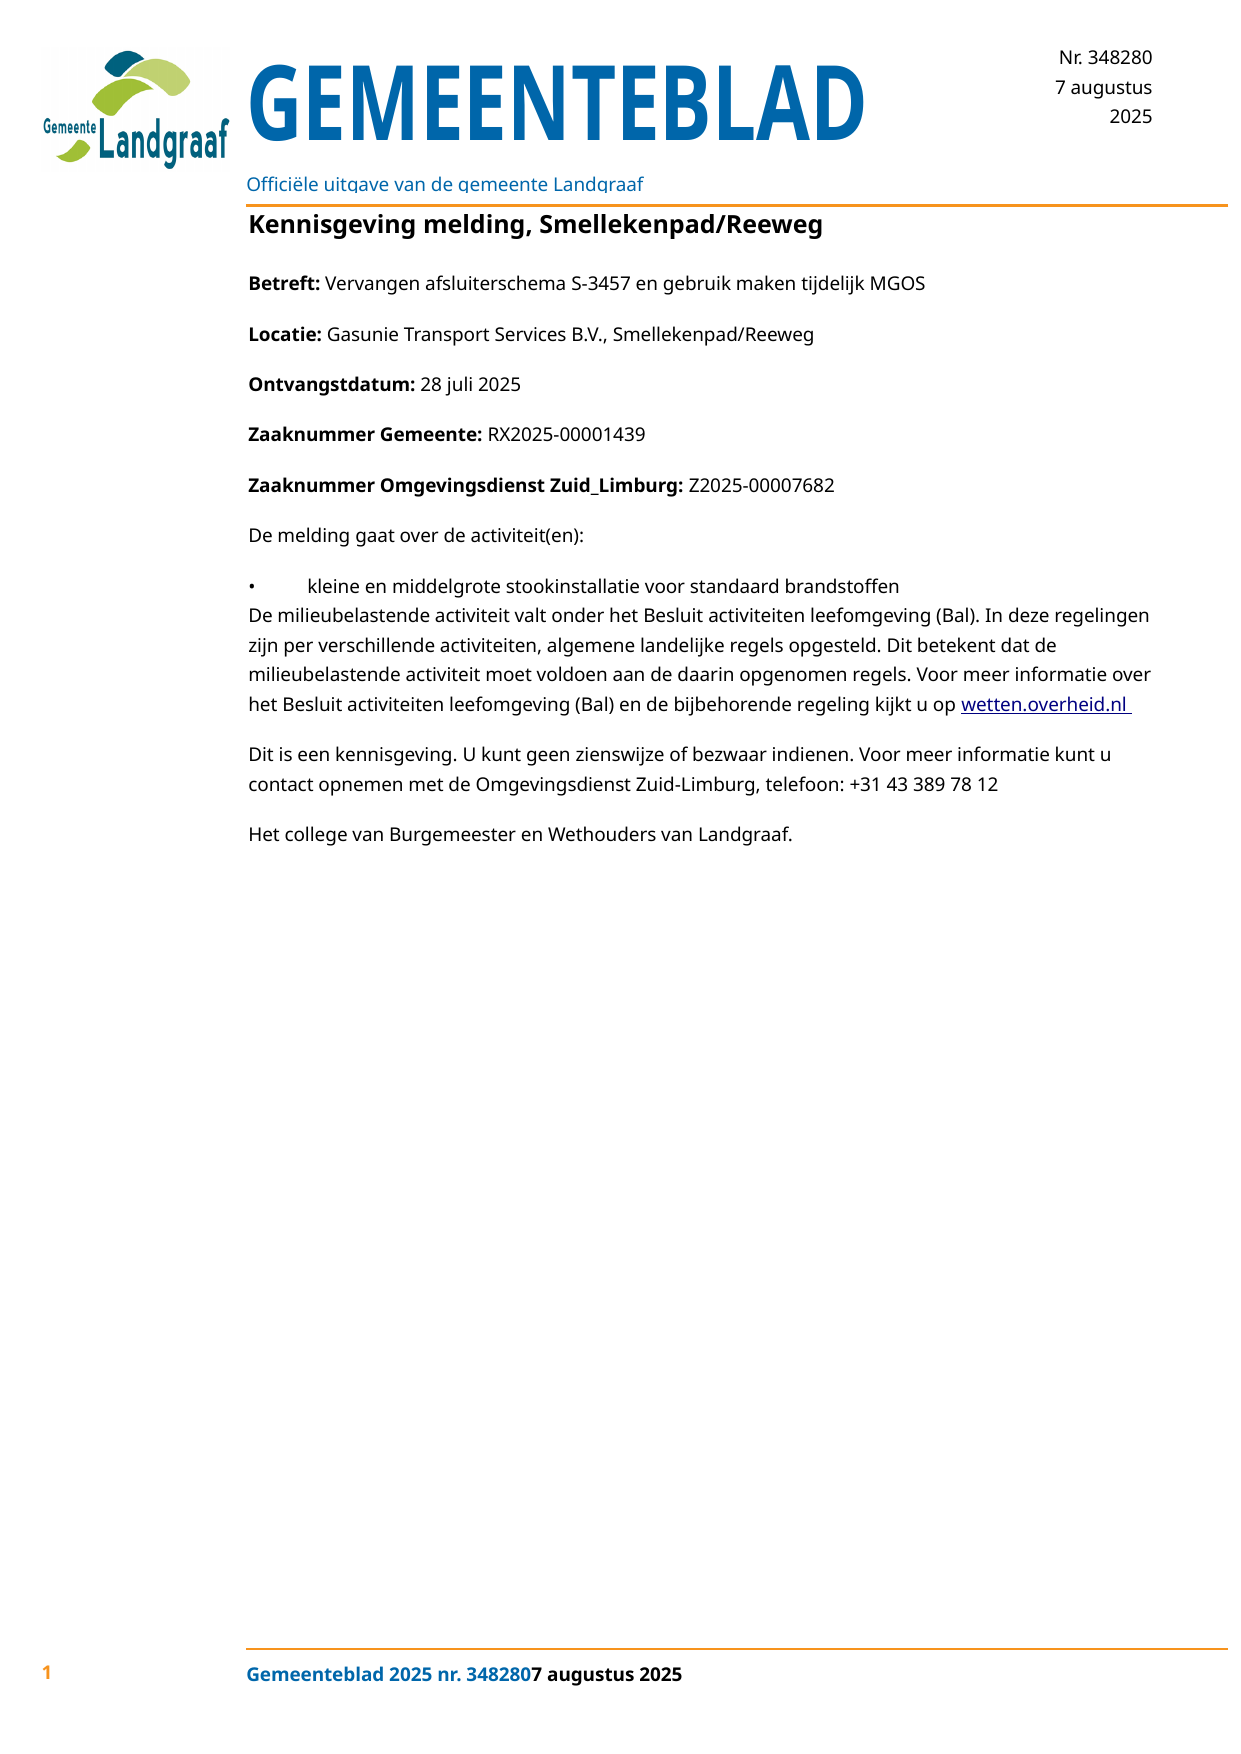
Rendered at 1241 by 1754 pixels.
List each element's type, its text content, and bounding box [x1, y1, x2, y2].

text Dit is een kennisgeving. U kunt geen zienswijze of bezwaar indienen. Voor meer informatie kunt u contact opnemen met de Omgevingsdienst Zuid-Limburg, telefoon: +31 43 389 78 12 [248, 742, 1152, 797]
text De melding gaat over de activiteit(en): [248, 522, 1152, 548]
text Betreft: Vervangen afsluiterschema S-3457 en gebruik maken tijdelijk MGOS [248, 270, 1152, 296]
text Zaaknummer Omgevingsdienst Zuid_Limburg: Z2025-00007682 [248, 472, 1152, 498]
text Locatie: Gasunie Transport Services B.V., Smellekenpad/Reeweg [248, 321, 1152, 346]
picture [41, 47, 231, 172]
text Zaaknummer Gemeente: RX2025-00001439 [248, 422, 1152, 447]
text Ontvangstdatum: 28 juli 2025 [248, 371, 1152, 397]
list kleine en middelgrote stookinstallatie voor standaard brandstoffen [248, 573, 1152, 598]
text Kennisgeving melding, Smellekenpad/Reeweg [248, 207, 1152, 241]
text De milieubelastende activiteit valt onder het Besluit activiteiten leefomgeving (Bal). In deze regelingen zijn per verschillende activiteiten, algemene landelijke regels opgesteld. Dit betekent dat de milieubelastende activiteit moet voldoen aan de daarin opgenomen regels. Voor meer informatie over het Besluit activiteiten leefomgeving (Bal) en de bijbehorende regeling kijkt u op wetten.overheid.nl [248, 602, 1152, 717]
text Het college van Burgemeester en Wethouders van Landgraaf. [248, 822, 1152, 847]
